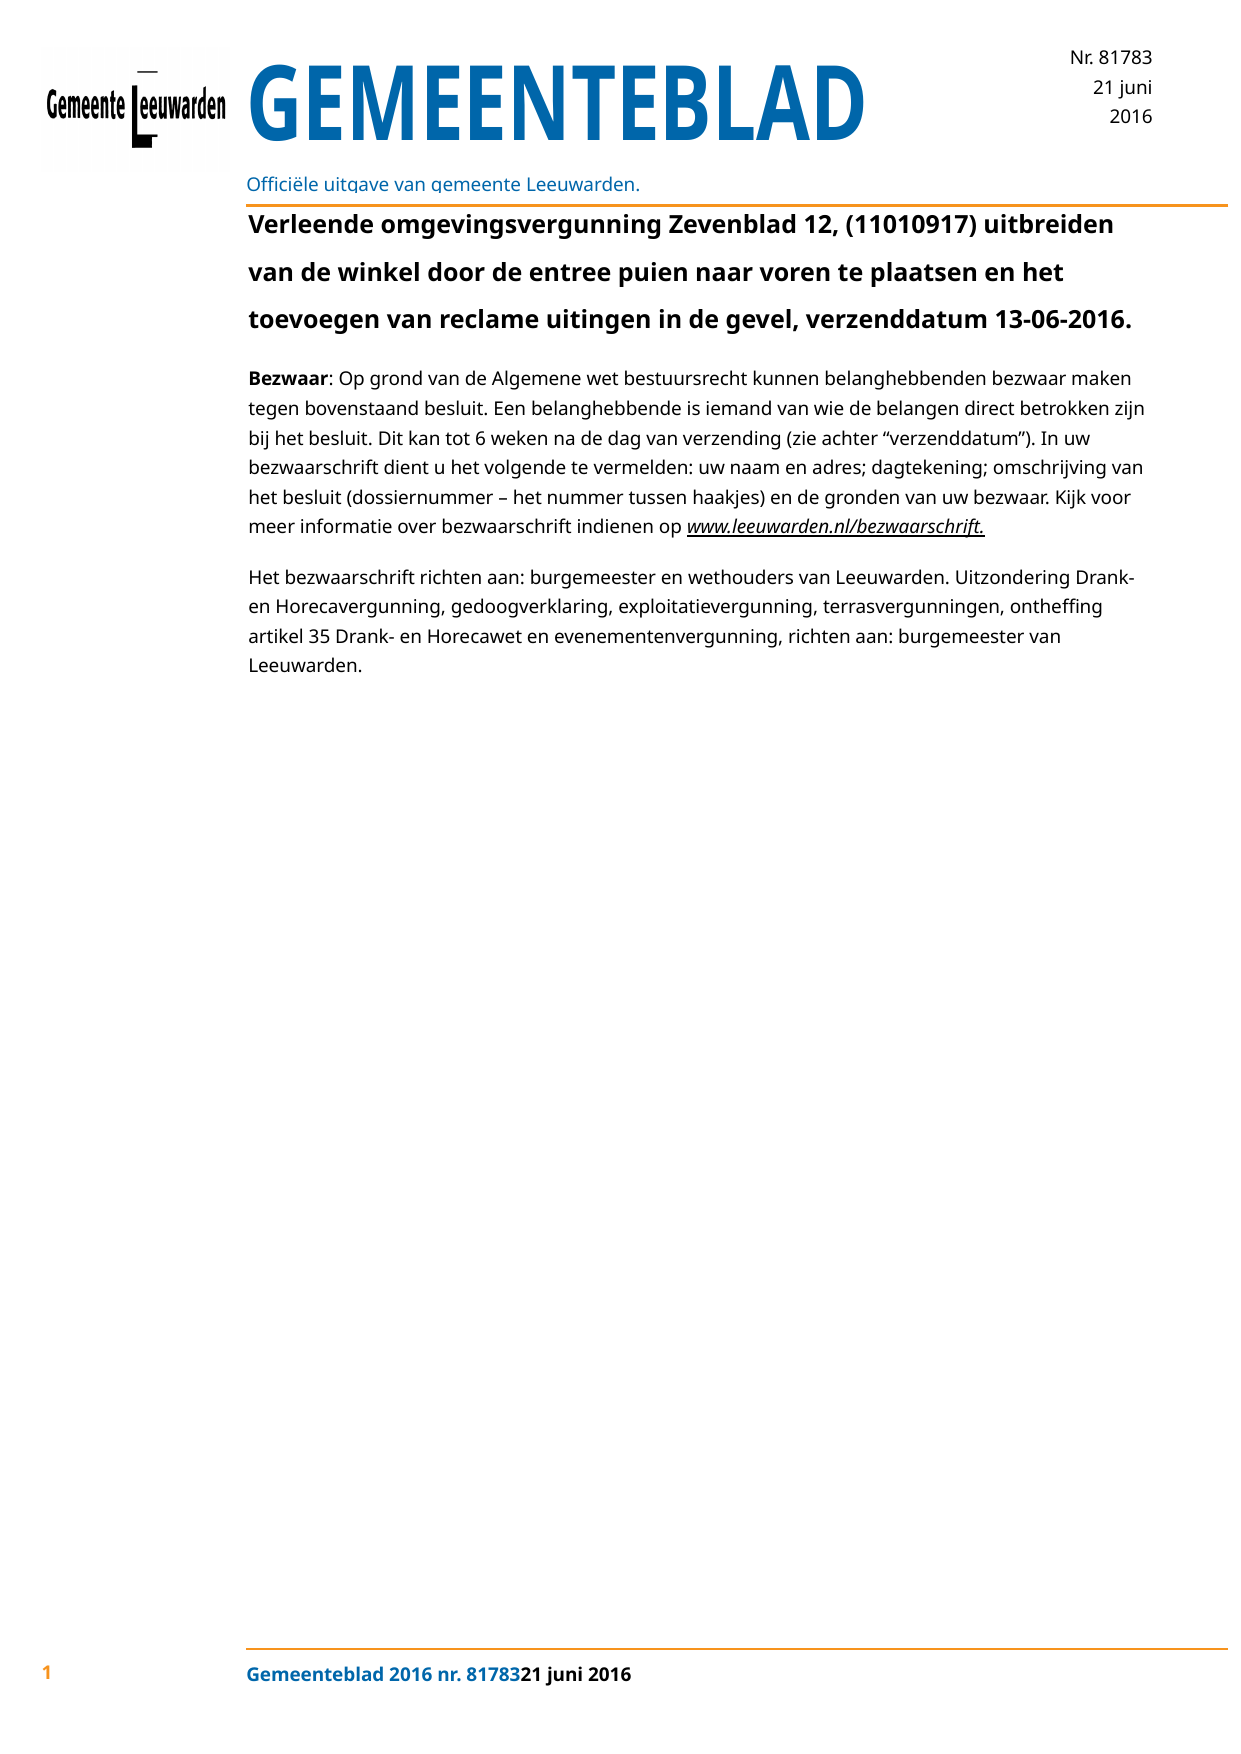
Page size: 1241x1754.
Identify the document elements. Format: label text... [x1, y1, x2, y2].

text Bezwaar: Op grond van de Algemene wet bestuursrecht kunnen belanghebbenden bezwaar maken tegen bovenstaand besluit. Een belanghebbende is iemand van wie de belangen direct betrokken zijn bij het besluit. Dit kan tot 6 weken na de dag van verzending (zie achter “verzenddatum”). In uw bezwaarschrift dient u het volgende te vermelden: uw naam en adres; dagtekening; omschrijving van het besluit (dossiernummer – het nummer tussen haakjes) en de gronden van uw bezwaar. Kijk voor meer informatie over bezwaarschrift indienen op www.leeuwarden.nl/bezwaarschrift. [248, 366, 1152, 539]
text Verleende omgevingsvergunning Zevenblad 12, (11010917) uitbreiden van de winkel door de entree puien naar voren te plaatsen en het toevoegen van reclame uitingen in de gevel, verzenddatum 13-06-2016. [248, 207, 1152, 336]
text Het bezwaarschrift richten aan: burgemeester en wethouders van Leeuwarden. Uitzondering Drank- en Horecavergunning, gedoogverklaring, exploitatievergunning, terrasvergunningen, ontheffing artikel 35 Drank- en Horecawet en evenementenvergunning, richten aan: burgemeester van Leeuwarden. [248, 564, 1152, 678]
picture [41, 47, 231, 172]
